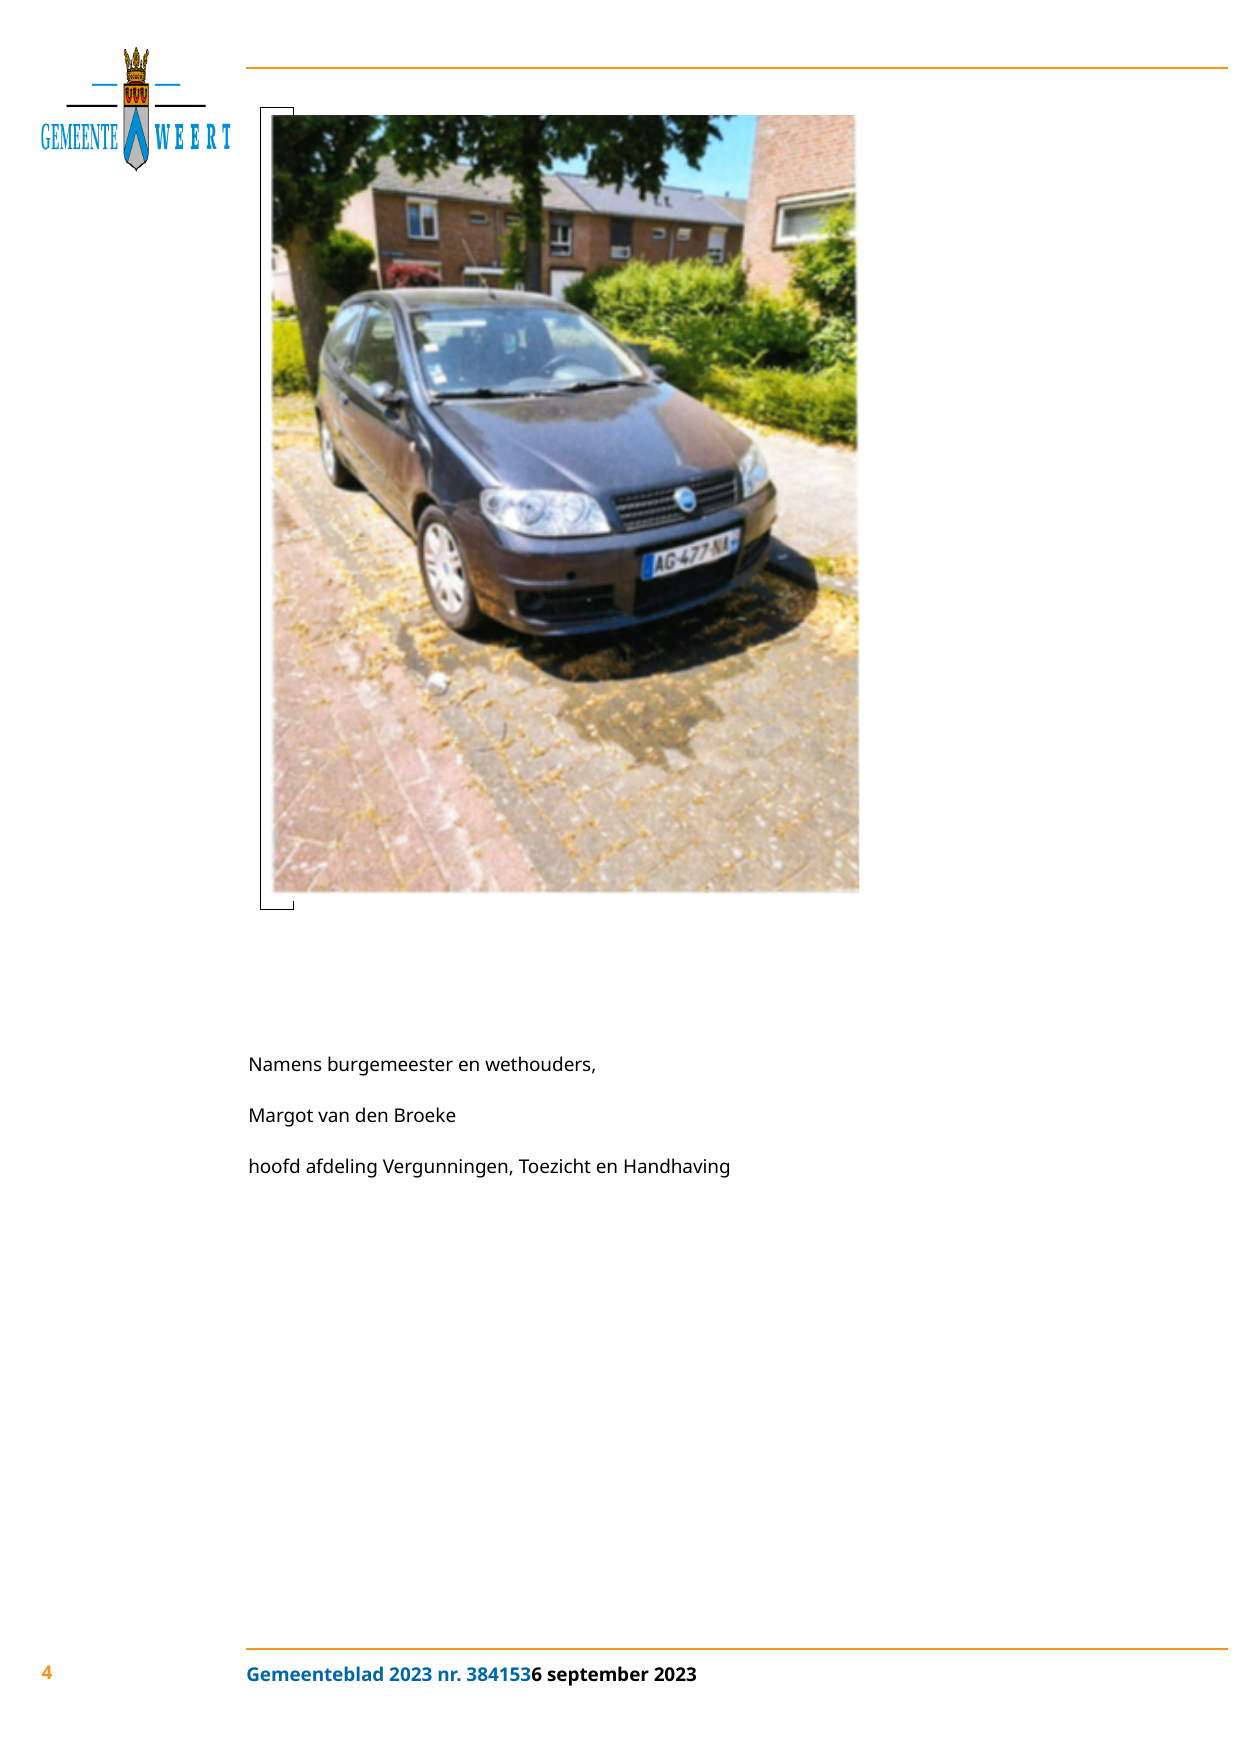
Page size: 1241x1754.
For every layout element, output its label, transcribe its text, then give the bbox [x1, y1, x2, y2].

picture [268, 115, 860, 901]
picture [41, 47, 231, 172]
text Namens burgemeester en wethouders, [248, 1051, 1152, 1077]
text hoofd afdeling Vergunningen, Toezicht en Handhaving [248, 1154, 1152, 1179]
text Margot van den Broeke [248, 1102, 1152, 1128]
